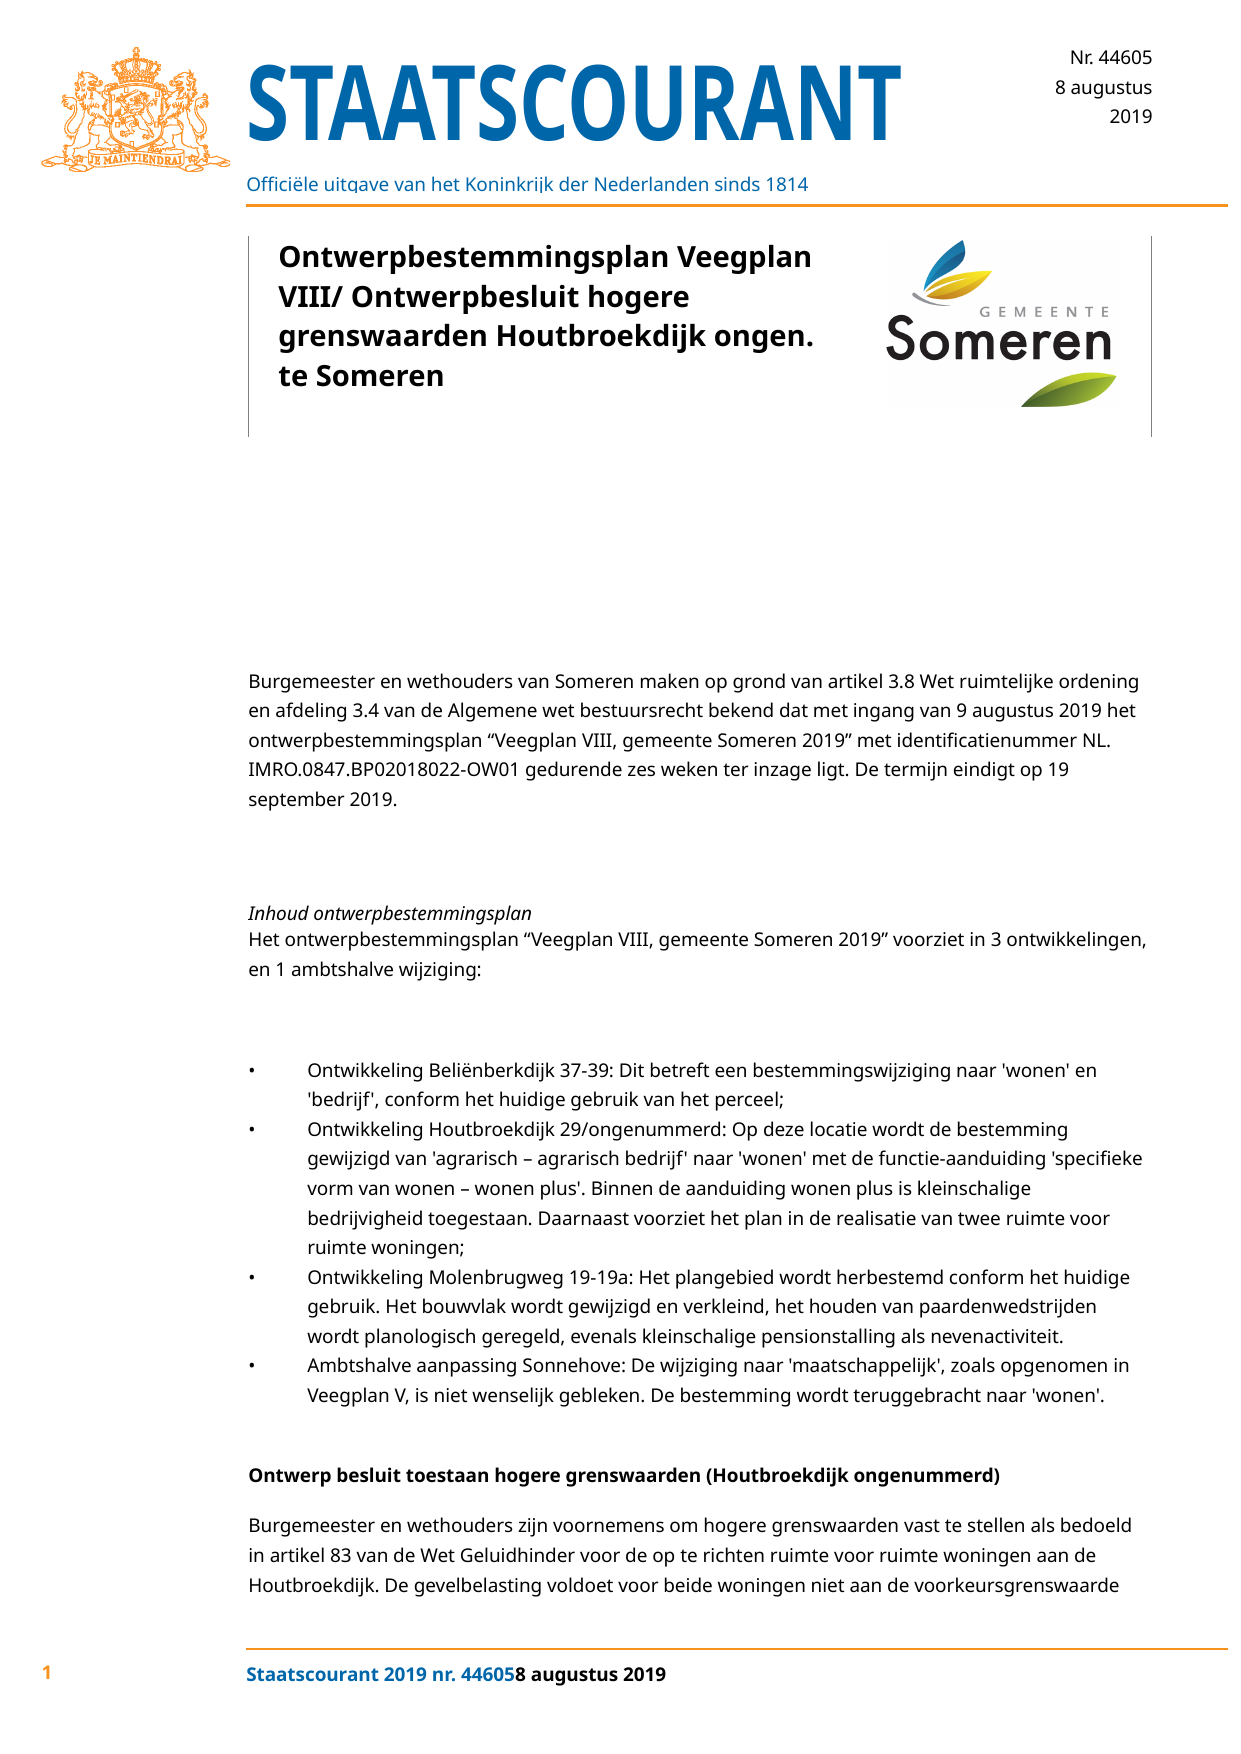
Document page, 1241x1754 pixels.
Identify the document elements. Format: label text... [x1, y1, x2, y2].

table_header Ontwerpbestemmingsplan Veegplan VIII/ Ontwerpbesluit hogere grenswaarden Houtbroekdijk ongen. te Someren [249, 236, 850, 437]
picture [882, 236, 1119, 411]
list Ambtshalve aanpassing Sonnehove: De wijziging naar 'maatschappelijk', zoals opgenomen in Veegplan V, is niet wenselijk gebleken. De bestemming wordt teruggebracht naar 'wonen'. [248, 1353, 1152, 1408]
text Burgemeester en wethouders zijn voornemens om hogere grenswaarden vast te stellen als bedoeld in artikel 83 van de Wet Geluidhinder voor de op te richten ruimte voor ruimte woningen aan de Houtbroekdijk. De gevelbelasting voldoet voor beide woningen niet aan de voorkeursgrenswaarde [248, 1513, 1152, 1597]
list Ontwikkeling Molenbrugweg 19-19a: Het plangebied wordt herbestemd conform het huidige gebruik. Het bouwvlak wordt gewijzigd en verkleind, het houden van paardenwedstrijden wordt planologisch geregeld, evenals kleinschalige pensionstalling als nevenactiviteit. [248, 1264, 1152, 1349]
text Burgemeester en wethouders van Someren maken op grond van artikel 3.8 Wet ruimtelijke ordening en afdeling 3.4 van de Algemene wet bestuursrecht bekend dat met ingang van 9 augustus 2019 het ontwerpbestemmingsplan “Veegplan VIII, gemeente Someren 2019” met identificatienummer NL. IMRO.0847.BP02018022-OW01 gedurende zes weken ter inzage ligt. De termijn eindigt op 19 september 2019. [248, 668, 1152, 812]
picture [41, 47, 231, 172]
text Het ontwerpbestemmingsplan “Veegplan VIII, gemeente Someren 2019” voorziet in 3 ontwikkelingen, en 1 ambtshalve wijziging: [248, 926, 1152, 982]
text Ontwerp besluit toestaan hogere grenswaarden (Houtbroekdijk ongenummerd) [248, 1462, 1152, 1488]
list Ontwikkeling Beliënberkdijk 37-39: Dit betreft een bestemmingswijziging naar 'wonen' en 'bedrijf', conform het huidige gebruik van het perceel; [248, 1057, 1152, 1112]
text Inhoud ontwerpbestemmingsplan [248, 901, 1152, 926]
table_header [850, 236, 1151, 437]
list Ontwikkeling Houtbroekdijk 29/ongenummerd: Op deze locatie wordt de bestemming gewijzigd van 'agrarisch – agrarisch bedrijf' naar 'wonen' met de functie-aanduiding 'specifieke vorm van wonen – wonen plus'. Binnen de aanduiding wonen plus is kleinschalige bedrijvigheid toegestaan. Daarnaast voorziet het plan in de realisatie van twee ruimte voor ruimte woningen; [248, 1116, 1152, 1260]
